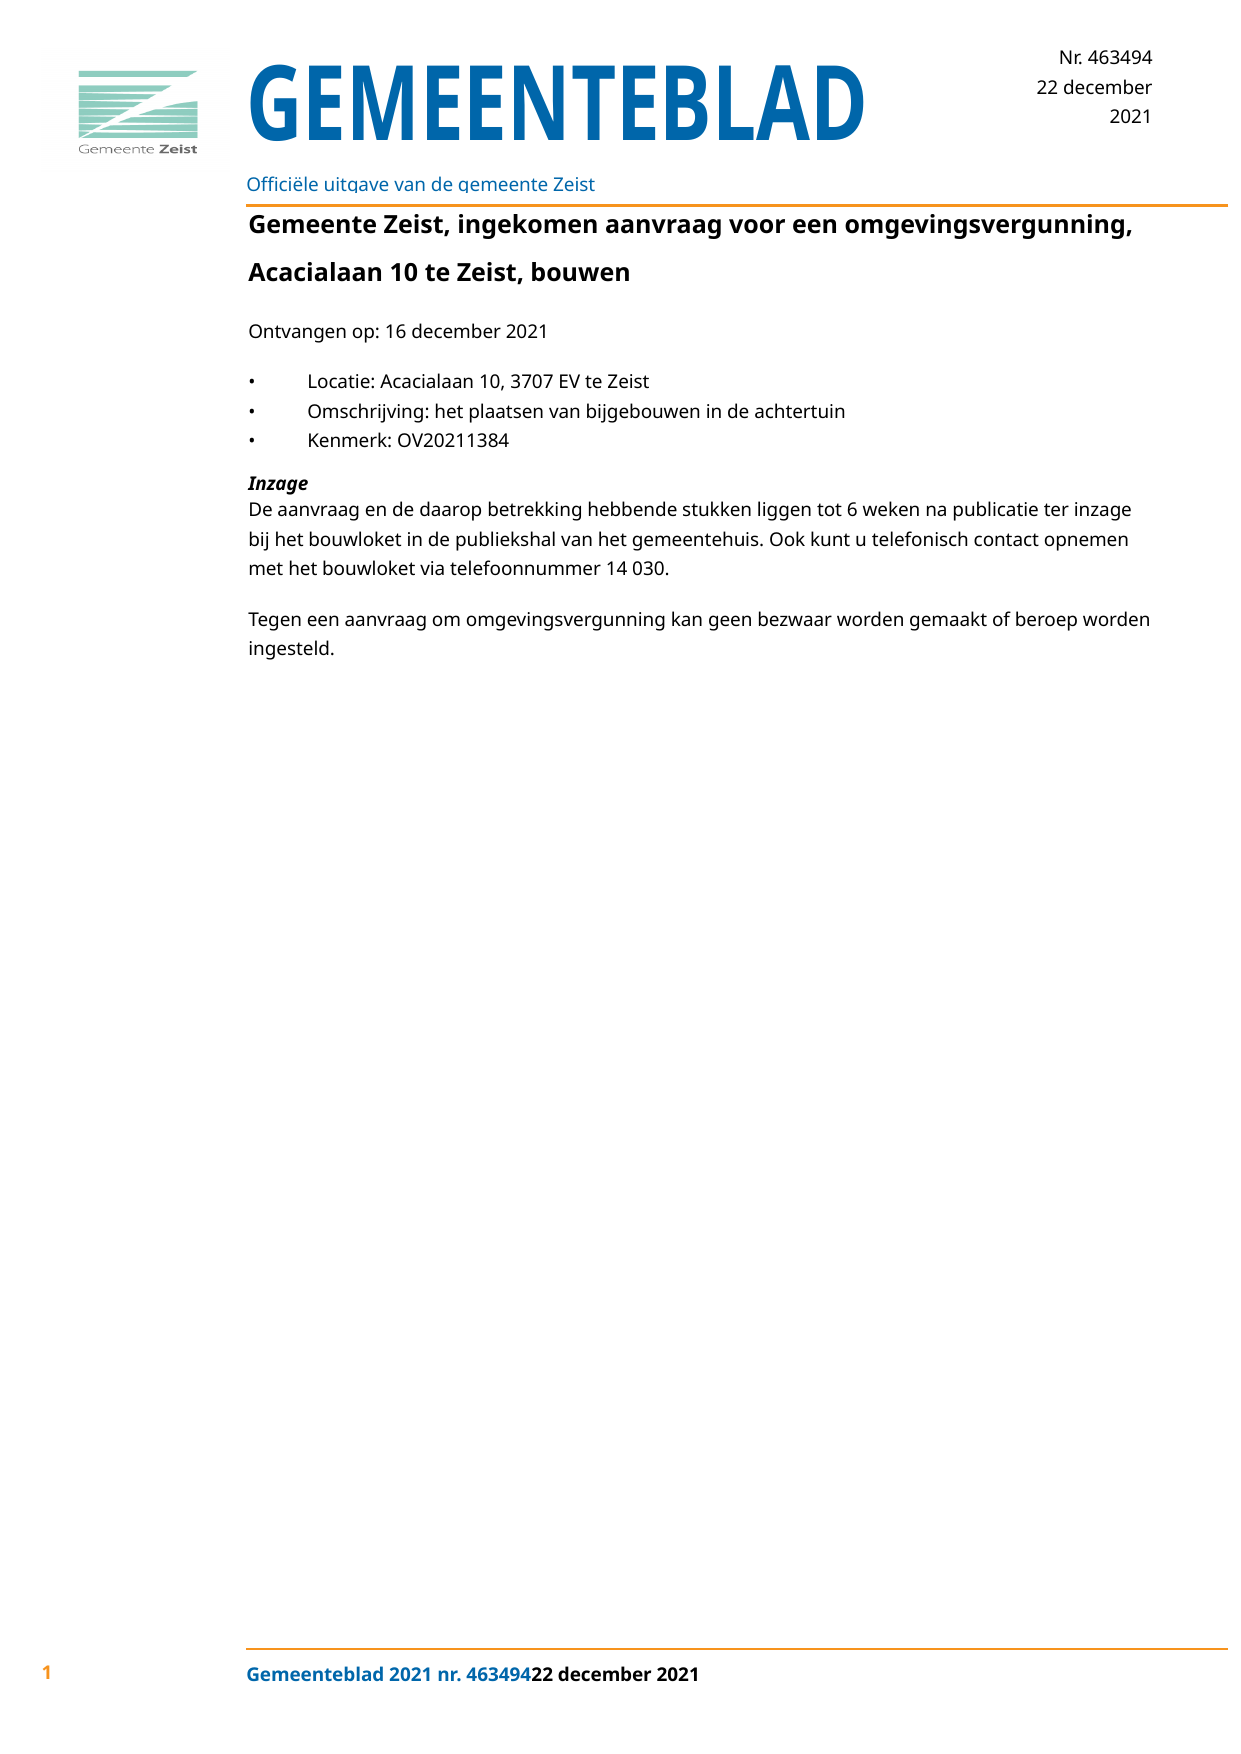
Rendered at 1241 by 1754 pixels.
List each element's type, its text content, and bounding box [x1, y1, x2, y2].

text Tegen een aanvraag om omgevingsvergunning kan geen bezwaar worden gemaakt of beroep worden ingesteld. [248, 606, 1152, 661]
text Inzage [248, 471, 1152, 496]
text Ontvangen op: 16 december 2021 [248, 318, 1152, 344]
text De aanvraag en de daarop betrekking hebbende stukken liggen tot 6 weken na publicatie ter inzage bij het bouwloket in de publiekshal van het gemeentehuis. Ook kunt u telefonisch contact opnemen met het bouwloket via telefoonnummer 14 030. [248, 496, 1152, 581]
list Locatie: Acacialaan 10, 3707 EV te Zeist [248, 368, 1152, 394]
list Omschrijving: het plaatsen van bijgebouwen in de achtertuin [248, 398, 1152, 424]
picture [41, 47, 231, 172]
text Gemeente Zeist, ingekomen aanvraag voor een omgevingsvergunning, Acacialaan 10 te Zeist, bouwen [248, 207, 1152, 288]
list Kenmerk: OV20211384 [248, 427, 1152, 453]
